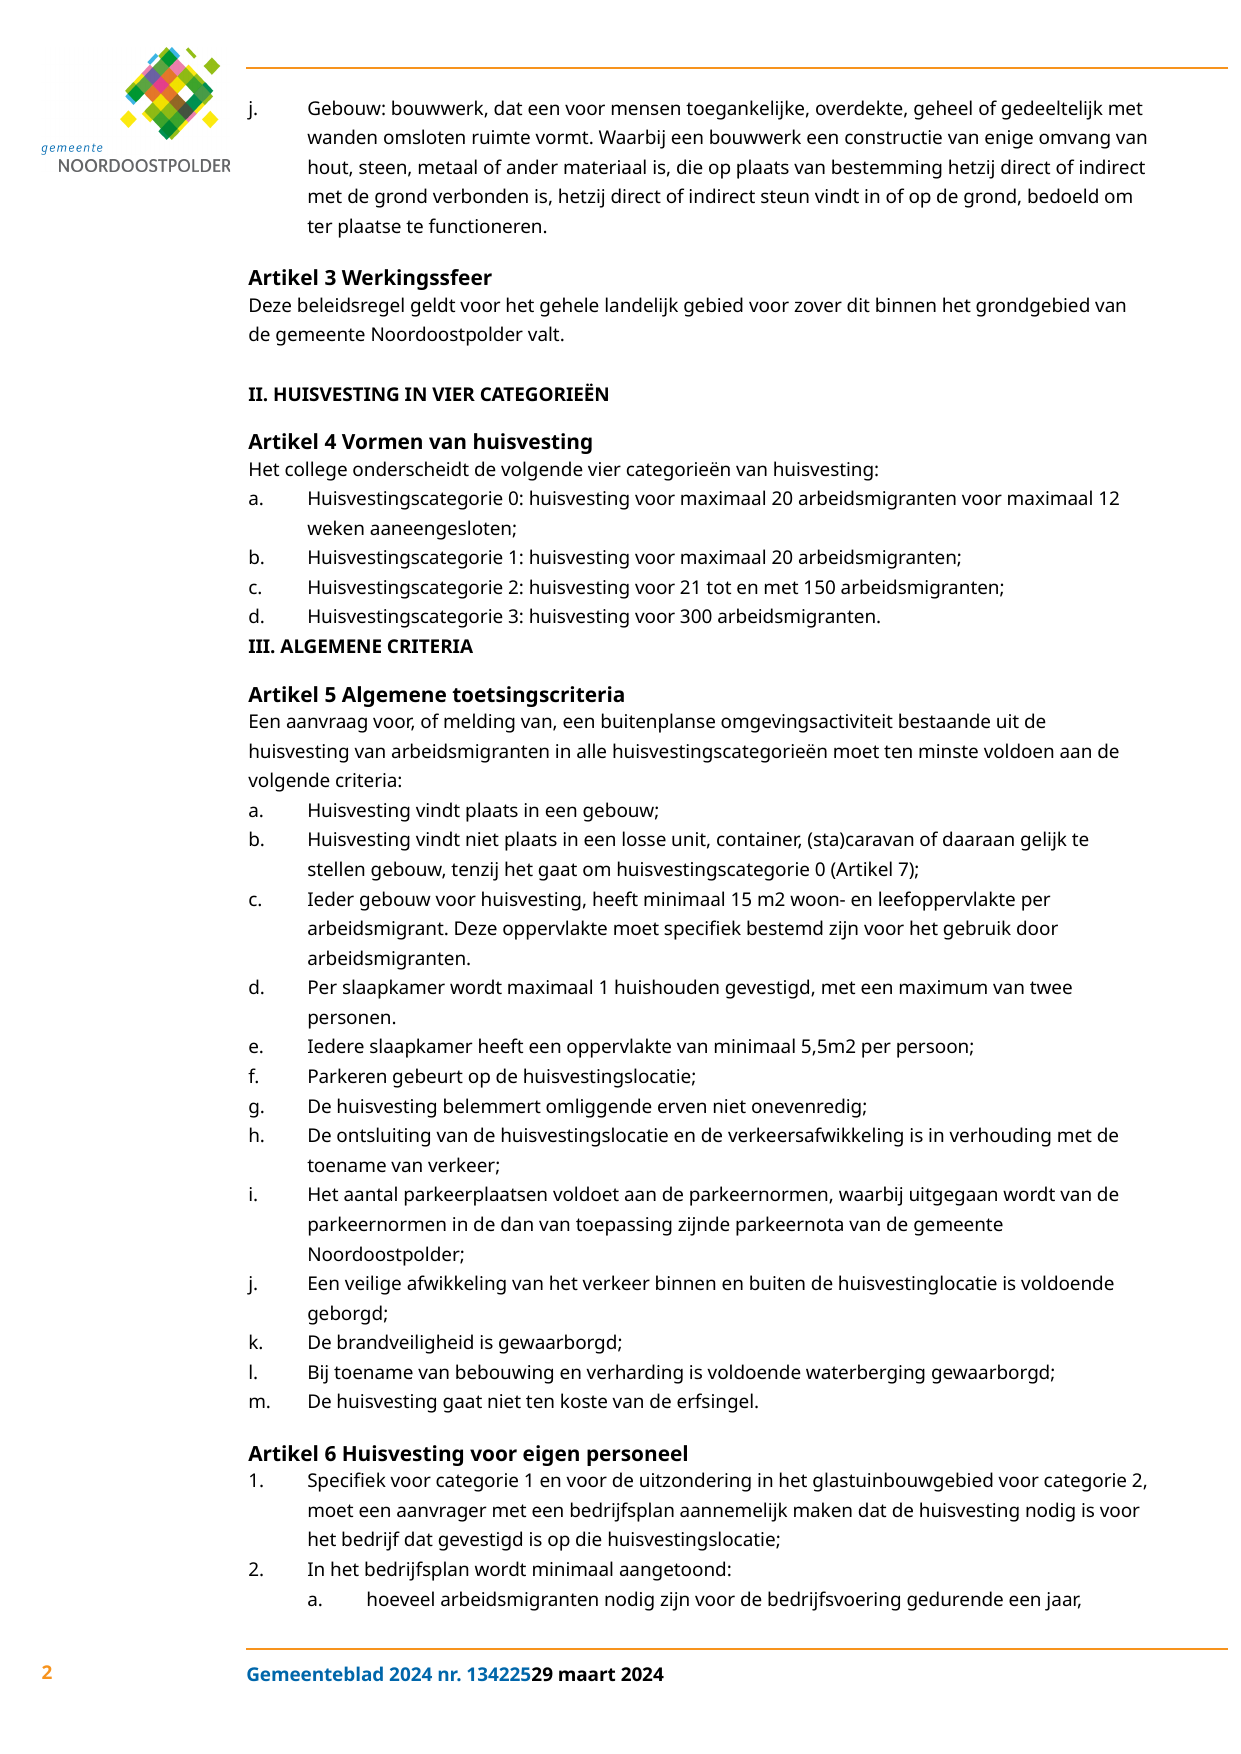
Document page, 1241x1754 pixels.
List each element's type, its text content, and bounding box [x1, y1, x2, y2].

list Het aantal parkeerplaatsen voldoet aan de parkeernormen, waarbij uitgegaan wordt van de parkeernormen in de dan van toepassing zijnde parkeernota van de gemeente Noordoostpolder; [248, 1182, 1152, 1266]
text Deze beleidsregel geldt voor het gehele landelijk gebied voor zover dit binnen het grondgebied van de gemeente Noordoostpolder valt. [248, 292, 1152, 347]
list Huisvesting vindt niet plaats in een losse unit, container, (sta)caravan of daaraan gelijk te stellen gebouw, tenzij het gaat om huisvestingscategorie 0 (Artikel 7); [248, 827, 1152, 882]
list Huisvestingscategorie 3: huisvesting voor 300 arbeidsmigranten. [248, 604, 1152, 629]
list Huisvestingscategorie 1: huisvesting voor maximaal 20 arbeidsmigranten; [248, 544, 1152, 570]
list In het bedrijfsplan wordt minimaal aangetoond: [248, 1556, 1152, 1582]
text III. ALGEMENE CRITERIA [248, 633, 1152, 659]
list Per slaapkamer wordt maximaal 1 huishouden gevestigd, met een maximum van twee personen. [248, 974, 1152, 1030]
text Artikel 4 Vormen van huisvesting [248, 427, 1152, 456]
list Specifiek voor categorie 1 en voor de uitzondering in het glastuinbouwgebied voor categorie 2, moet een aanvrager met een bedrijfsplan aannemelijk maken dat de huisvesting nodig is voor het bedrijf dat gevestigd is op die huisvestingslocatie; [248, 1467, 1152, 1552]
list Huisvesting vindt plaats in een gebouw; [248, 797, 1152, 823]
text Het college onderscheidt de volgende vier categorieën van huisvesting: [248, 456, 1152, 481]
list Ieder gebouw voor huisvesting, heeft minimaal 15 m2 woon- en leefoppervlakte per arbeidsmigrant. Deze oppervlakte moet specifiek bestemd zijn voor het gebruik door arbeidsmigranten. [248, 886, 1152, 971]
list Parkeren gebeurt op de huisvestingslocatie; [248, 1063, 1152, 1089]
text II. HUISVESTING IN VIER CATEGORIEËN [248, 381, 1152, 406]
list De ontsluiting van de huisvestingslocatie en de verkeersafwikkeling is in verhouding met de toename van verkeer; [248, 1122, 1152, 1178]
text Artikel 6 Huisvesting voor eigen personeel [248, 1439, 1152, 1467]
list Huisvestingscategorie 0: huisvesting voor maximaal 20 arbeidsmigranten voor maximaal 12 weken aaneengesloten; [248, 485, 1152, 541]
list Gebouw: bouwwerk, dat een voor mensen toegankelijke, overdekte, geheel of gedeeltelijk met wanden omsloten ruimte vormt. Waarbij een bouwwerk een constructie van enige omvang van hout, steen, metaal of ander materiaal is, die op plaats van bestemming hetzij direct of indirect met de grond verbonden is, hetzij direct of indirect steun vindt in of op de grond, bedoeld om ter plaatse te functioneren. [248, 95, 1152, 239]
text Artikel 3 Werkingssfeer [248, 263, 1152, 292]
list De huisvesting gaat niet ten koste van de erfsingel. [248, 1389, 1152, 1414]
text Een aanvraag voor, of melding van, een buitenplanse omgevingsactiviteit bestaande uit de huisvesting van arbeidsmigranten in alle huisvestingscategorieën moet ten minste voldoen aan de volgende criteria: [248, 708, 1152, 793]
list De huisvesting belemmert omliggende erven niet onevenredig; [248, 1093, 1152, 1118]
list De brandveiligheid is gewaarborgd; [248, 1329, 1152, 1355]
list Een veilige afwikkeling van het verkeer binnen en buiten de huisvestinglocatie is voldoende geborgd; [248, 1270, 1152, 1326]
picture [41, 47, 231, 172]
text Artikel 5 Algemene toetsingscriteria [248, 680, 1152, 708]
list hoeveel arbeidsmigranten nodig zijn voor de bedrijfsvoering gedurende een jaar, [307, 1586, 1152, 1612]
list Bij toename van bebouwing en verharding is voldoende waterberging gewaarborgd; [248, 1359, 1152, 1385]
list Huisvestingscategorie 2: huisvesting voor 21 tot en met 150 arbeidsmigranten; [248, 574, 1152, 600]
list Iedere slaapkamer heeft een oppervlakte van minimaal 5,5m2 per persoon; [248, 1034, 1152, 1059]
